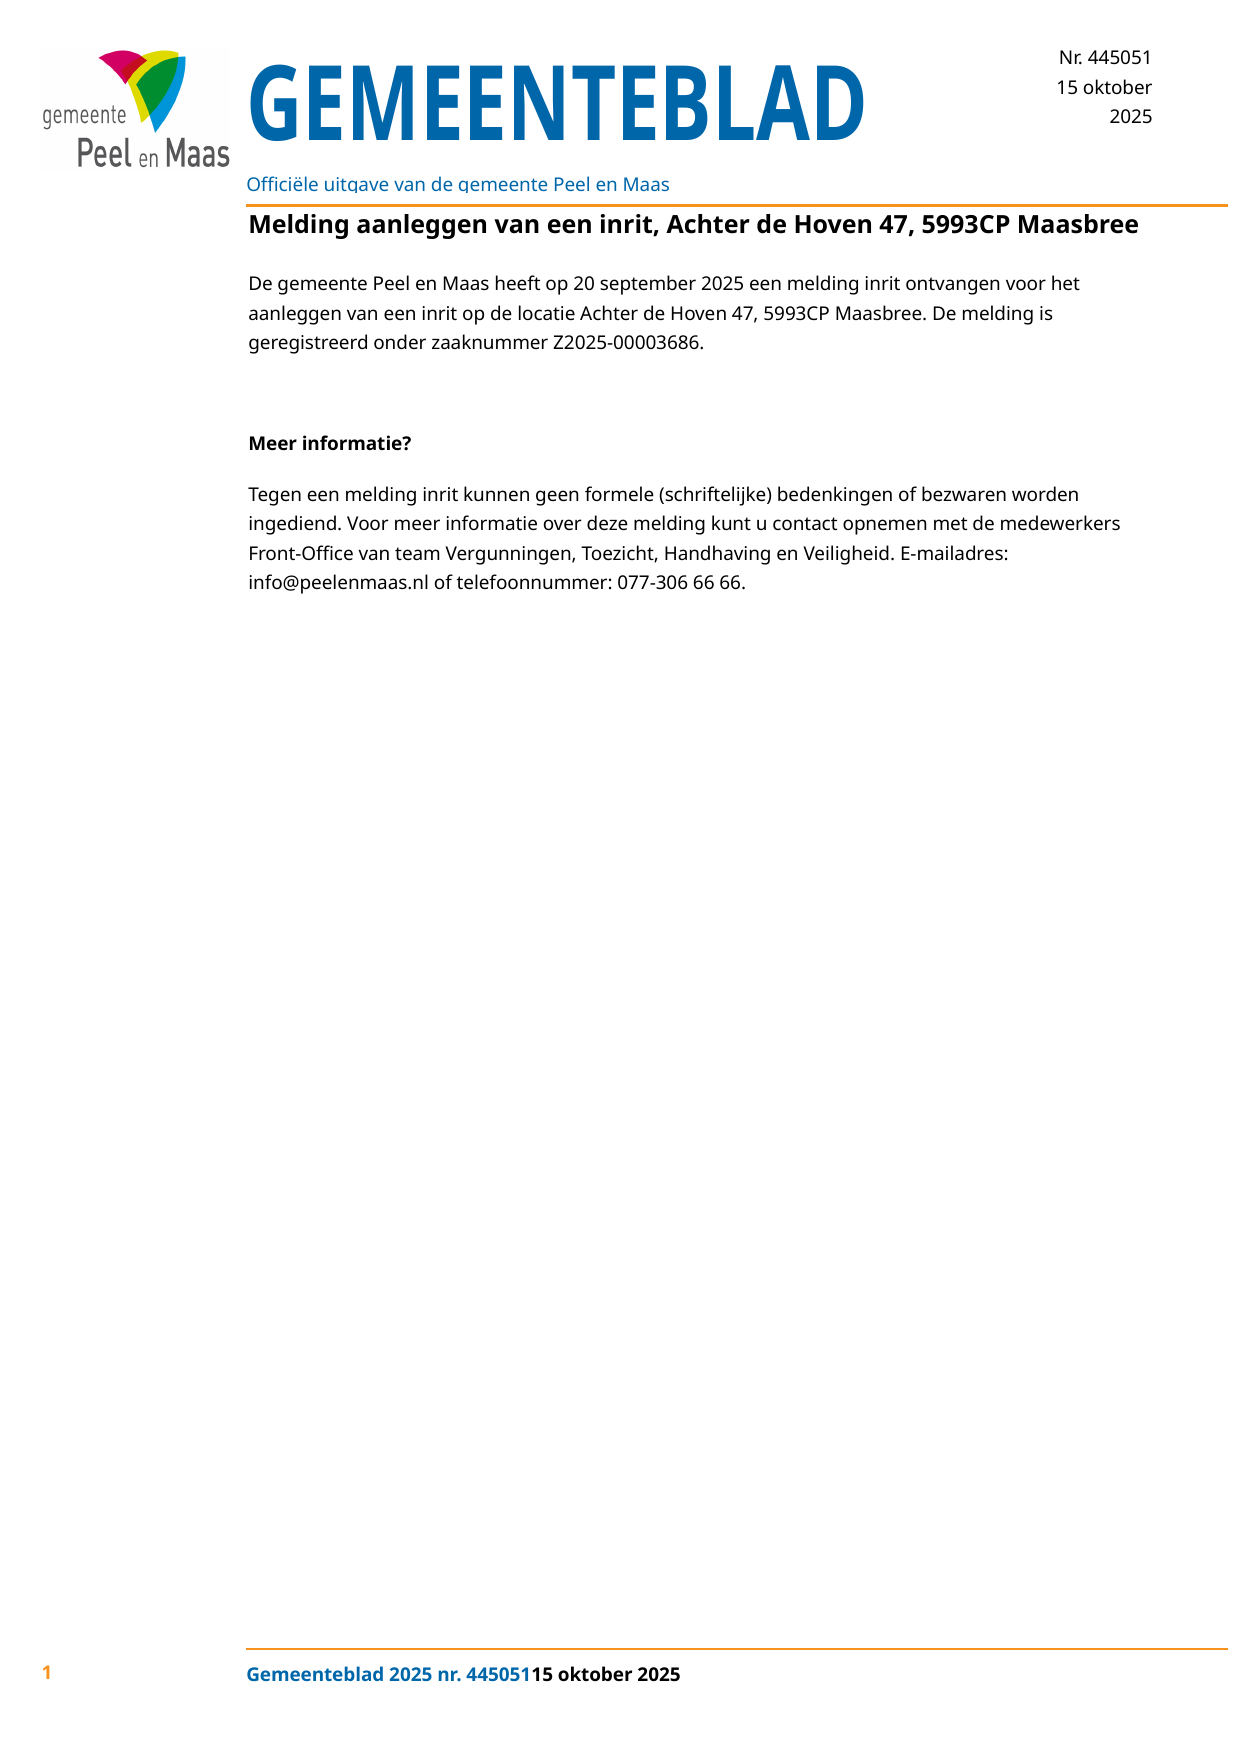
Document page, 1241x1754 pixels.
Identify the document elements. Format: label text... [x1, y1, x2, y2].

text De gemeente Peel en Maas heeft op 20 september 2025 een melding inrit ontvangen voor het aanleggen van een inrit op de locatie Achter de Hoven 47, 5993CP Maasbree. De melding is geregistreerd onder zaaknummer Z2025-00003686. [248, 270, 1152, 355]
text Meer informatie? [248, 430, 1152, 456]
text Melding aanleggen van een inrit, Achter de Hoven 47, 5993CP Maasbree [248, 207, 1152, 241]
text Tegen een melding inrit kunnen geen formele (schriftelijke) bedenkingen of bezwaren worden ingediend. Voor meer informatie over deze melding kunt u contact opnemen met de medewerkers Front-Office van team Vergunningen, Toezicht, Handhaving en Veiligheid. E-mailadres: info@peelenmaas.nl of telefoonnummer: 077-306 66 66. [248, 481, 1152, 595]
picture [41, 47, 231, 172]
